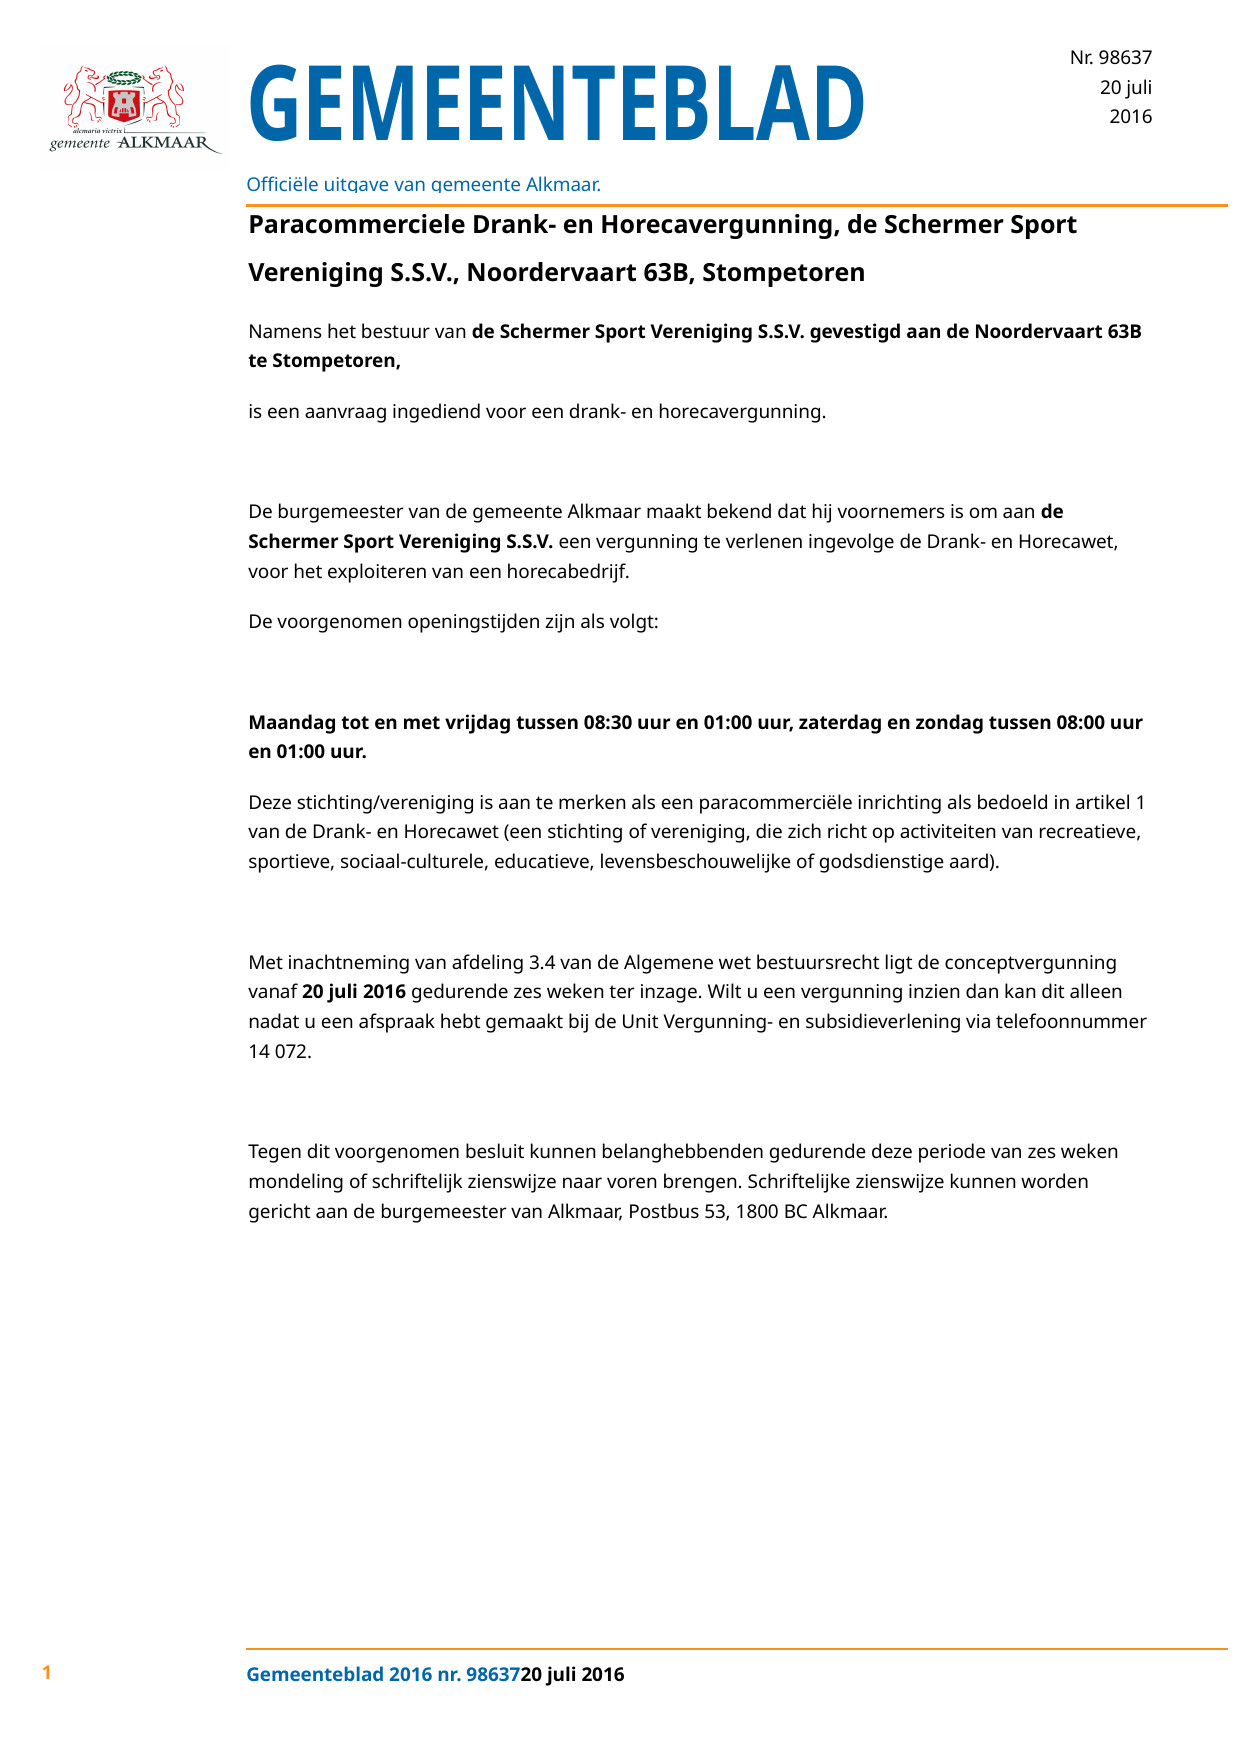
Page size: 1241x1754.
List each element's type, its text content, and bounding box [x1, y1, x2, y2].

picture [41, 47, 231, 172]
text De burgemeester van de gemeente Alkmaar maakt bekend dat hij voornemers is om aan de Schermer Sport Vereniging S.S.V. een vergunning te verlenen ingevolge de Drank- en Horecawet, voor het exploiteren van een horecabedrijf. [248, 499, 1152, 584]
text De voorgenomen openingstijden zijn als volgt: [248, 608, 1152, 634]
text Namens het bestuur van de Schermer Sport Vereniging S.S.V. gevestigd aan de Noordervaart 63B te Stompetoren, [248, 318, 1152, 373]
text is een aanvraag ingediend voor een drank- en horecavergunning. [248, 398, 1152, 424]
text Deze stichting/vereniging is aan te merken als een paracommerciële inrichting als bedoeld in artikel 1 van de Drank- en Horecawet (een stichting of vereniging, die zich richt op activiteiten van recreatieve, sportieve, sociaal-culturele, educatieve, levensbeschouwelijke of godsdienstige aard). [248, 789, 1152, 874]
text Maandag tot en met vrijdag tussen 08:30 uur en 01:00 uur, zaterdag en zondag tussen 08:00 uur en 01:00 uur. [248, 709, 1152, 764]
text Paracommerciele Drank- en Horecavergunning, de Schermer Sport Vereniging S.S.V., Noordervaart 63B, Stompetoren [248, 207, 1152, 288]
text Met inachtneming van afdeling 3.4 van de Algemene wet bestuursrecht ligt de conceptvergunning vanaf 20 juli 2016 gedurende zes weken ter inzage. Wilt u een vergunning inzien dan kan dit alleen nadat u een afspraak hebt gemaakt bij de Unit Vergunning- en subsidieverlening via telefoonnummer 14 072. [248, 949, 1152, 1064]
text Tegen dit voorgenomen besluit kunnen belanghebbenden gedurende deze periode van zes weken mondeling of schriftelijk zienswijze naar voren brengen. Schriftelijke zienswijze kunnen worden gericht aan de burgemeester van Alkmaar, Postbus 53, 1800 BC Alkmaar. [248, 1139, 1152, 1224]
